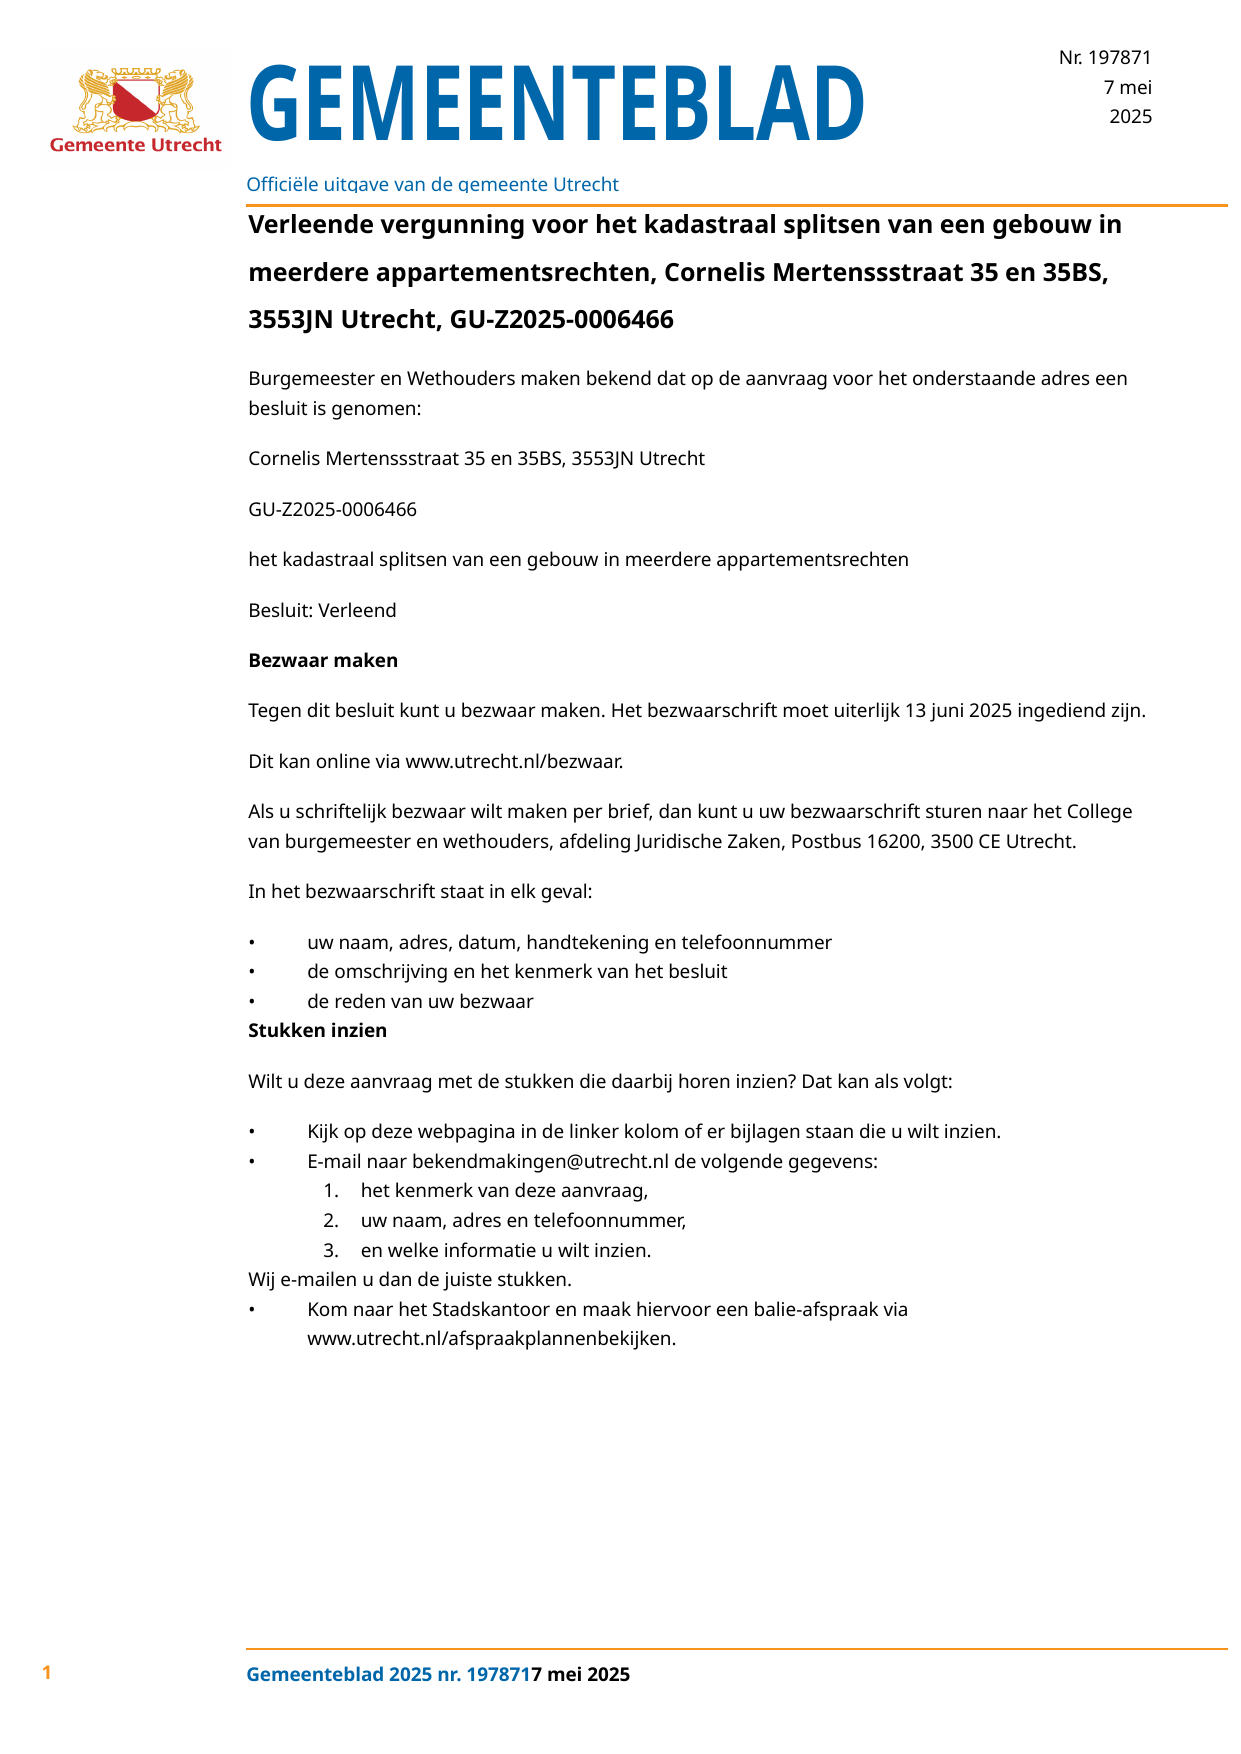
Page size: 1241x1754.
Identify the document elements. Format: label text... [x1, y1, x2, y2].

list de omschrijving en het kenmerk van het besluit [248, 958, 1152, 984]
text Dit kan online via www.utrecht.nl/bezwaar. [248, 748, 1152, 774]
list uw naam, adres en telefoonnummer, [323, 1207, 1152, 1233]
text Wij e-mailen u dan de juiste stukken. [248, 1266, 1152, 1292]
text Stukken inzien [248, 1018, 1152, 1043]
list en welke informatie u wilt inzien. [323, 1237, 1152, 1262]
text Als u schriftelijk bezwaar wilt maken per brief, dan kunt u uw bezwaarschrift sturen naar het College van burgemeester en wethouders, afdeling Juridische Zaken, Postbus 16200, 3500 CE Utrecht. [248, 798, 1152, 854]
text Wilt u deze aanvraag met de stukken die daarbij horen inzien? Dat kan als volgt: [248, 1068, 1152, 1094]
list Kom naar het Stadskantoor en maak hiervoor een balie-afspraak via www.utrecht.nl/afspraakplannenbekijken. [248, 1296, 1152, 1351]
text het kadastraal splitsen van een gebouw in meerdere appartementsrechten [248, 546, 1152, 572]
list Kijk op deze webpagina in de linker kolom of er bijlagen staan die u wilt inzien. [248, 1118, 1152, 1144]
text Burgemeester en Wethouders maken bekend dat op de aanvraag voor het onderstaande adres een besluit is genomen: [248, 366, 1152, 421]
text Besluit: Verleend [248, 597, 1152, 622]
text Bezwaar maken [248, 647, 1152, 673]
text In het bezwaarschrift staat in elk geval: [248, 878, 1152, 904]
text GU-Z2025-0006466 [248, 496, 1152, 522]
list uw naam, adres, datum, handtekening en telefoonnummer [248, 929, 1152, 954]
list het kenmerk van deze aanvraag, [323, 1178, 1152, 1203]
list E-mail naar bekendmakingen@utrecht.nl de volgende gegevens: [248, 1148, 1152, 1174]
text Tegen dit besluit kunt u bezwaar maken. Het bezwaarschrift moet uiterlijk 13 juni 2025 ingediend zijn. [248, 698, 1152, 723]
text Verleende vergunning voor het kadastraal splitsen van een gebouw in meerdere appartementsrechten, Cornelis Mertenssstraat 35 en 35BS, 3553JN Utrecht, GU-Z2025-0006466 [248, 207, 1152, 336]
text Cornelis Mertenssstraat 35 en 35BS, 3553JN Utrecht [248, 446, 1152, 471]
list de reden van uw bezwaar [248, 988, 1152, 1014]
picture [41, 47, 231, 172]
